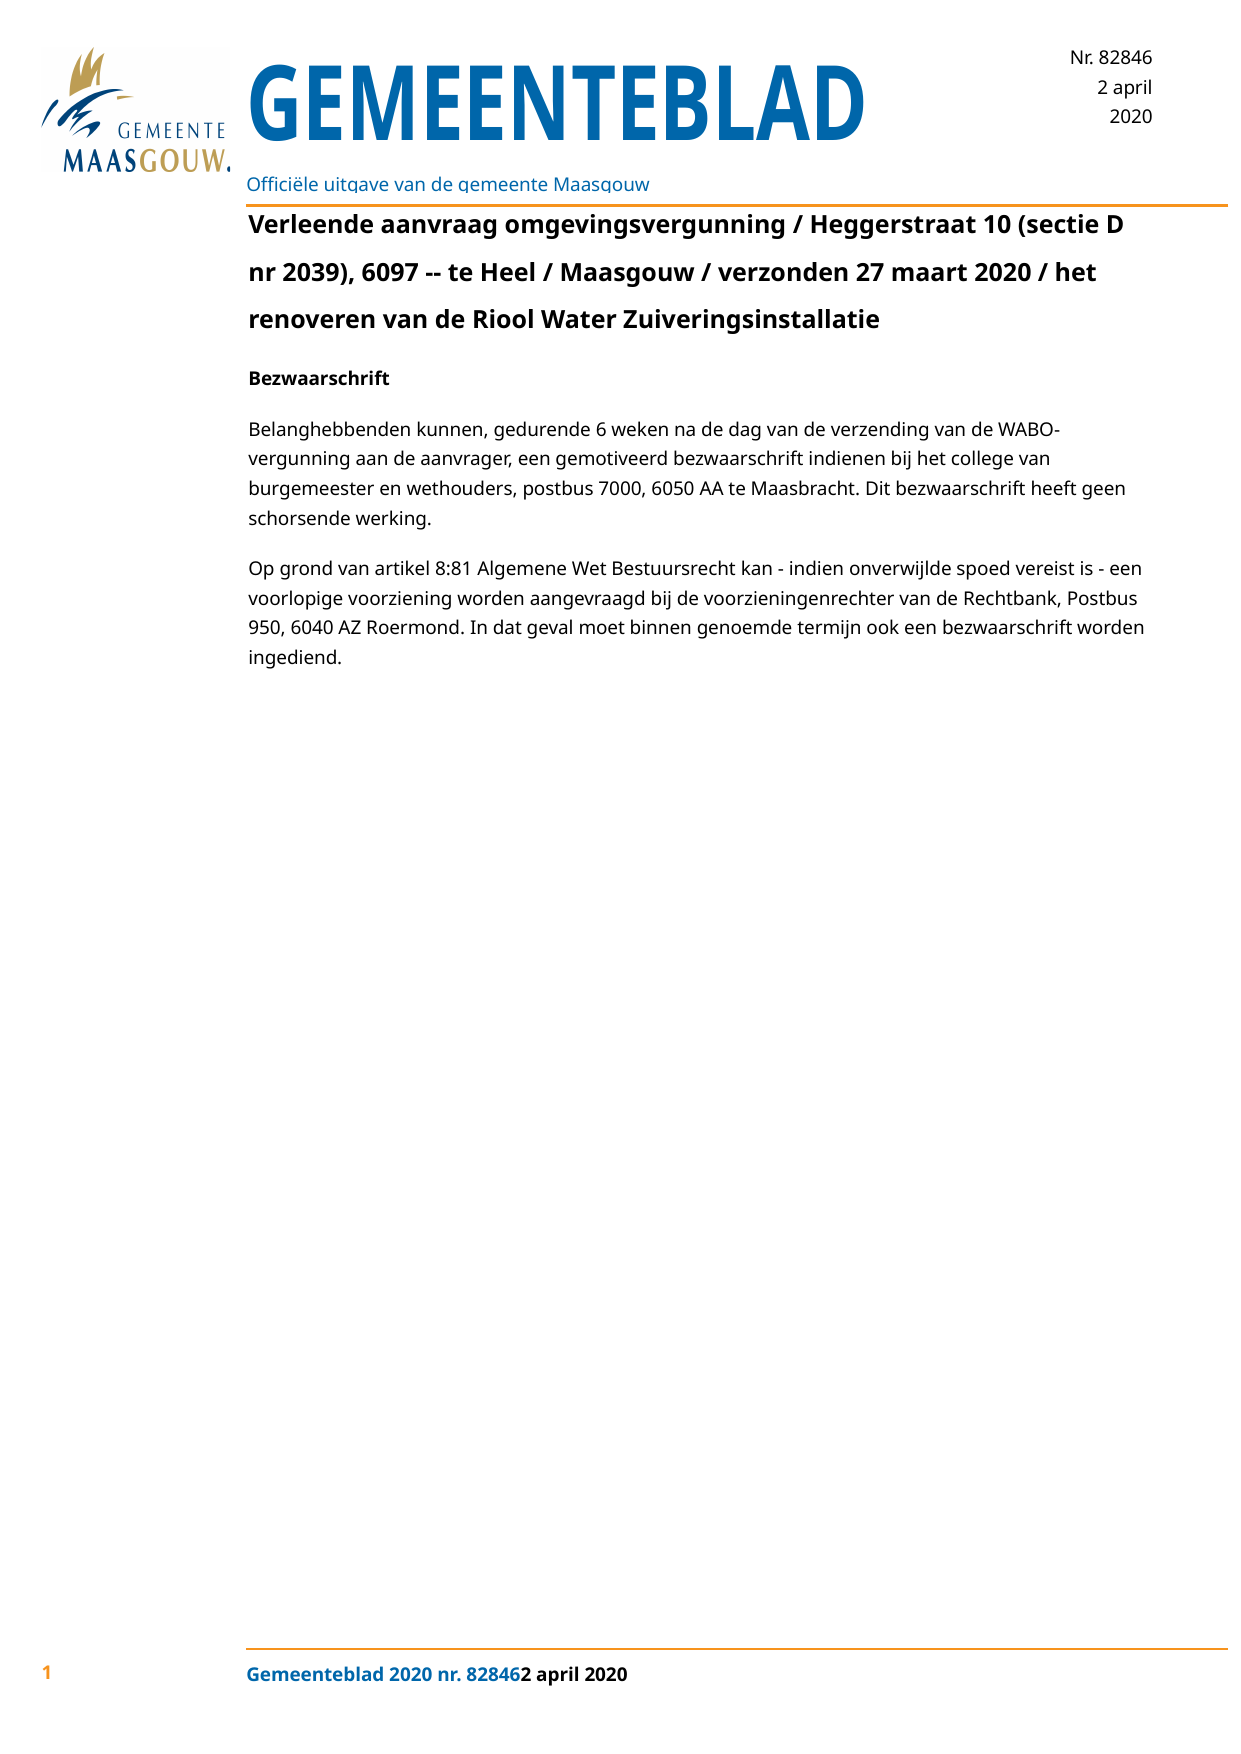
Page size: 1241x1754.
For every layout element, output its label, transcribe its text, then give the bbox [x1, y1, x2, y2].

picture [41, 47, 231, 172]
text Verleende aanvraag omgevingsvergunning / Heggerstraat 10 (sectie D nr 2039), 6097 -- te Heel / Maasgouw / verzonden 27 maart 2020 / het renoveren van de Riool Water Zuiveringsinstallatie [248, 207, 1152, 336]
text Bezwaarschrift [248, 366, 1152, 391]
text Op grond van artikel 8:81 Algemene Wet Bestuursrecht kan - indien onverwijlde spoed vereist is - een voorlopige voorziening worden aangevraagd bij de voorzieningenrechter van de Rechtbank, Postbus 950, 6040 AZ Roermond. In dat geval moet binnen genoemde termijn ook een bezwaarschrift worden ingediend. [248, 555, 1152, 669]
text Belanghebbenden kunnen, gedurende 6 weken na de dag van de verzending van de WABO-vergunning aan de aanvrager, een gemotiveerd bezwaarschrift indienen bij het college van burgemeester en wethouders, postbus 7000, 6050 AA te Maasbracht. Dit bezwaarschrift heeft geen schorsende werking. [248, 416, 1152, 530]
